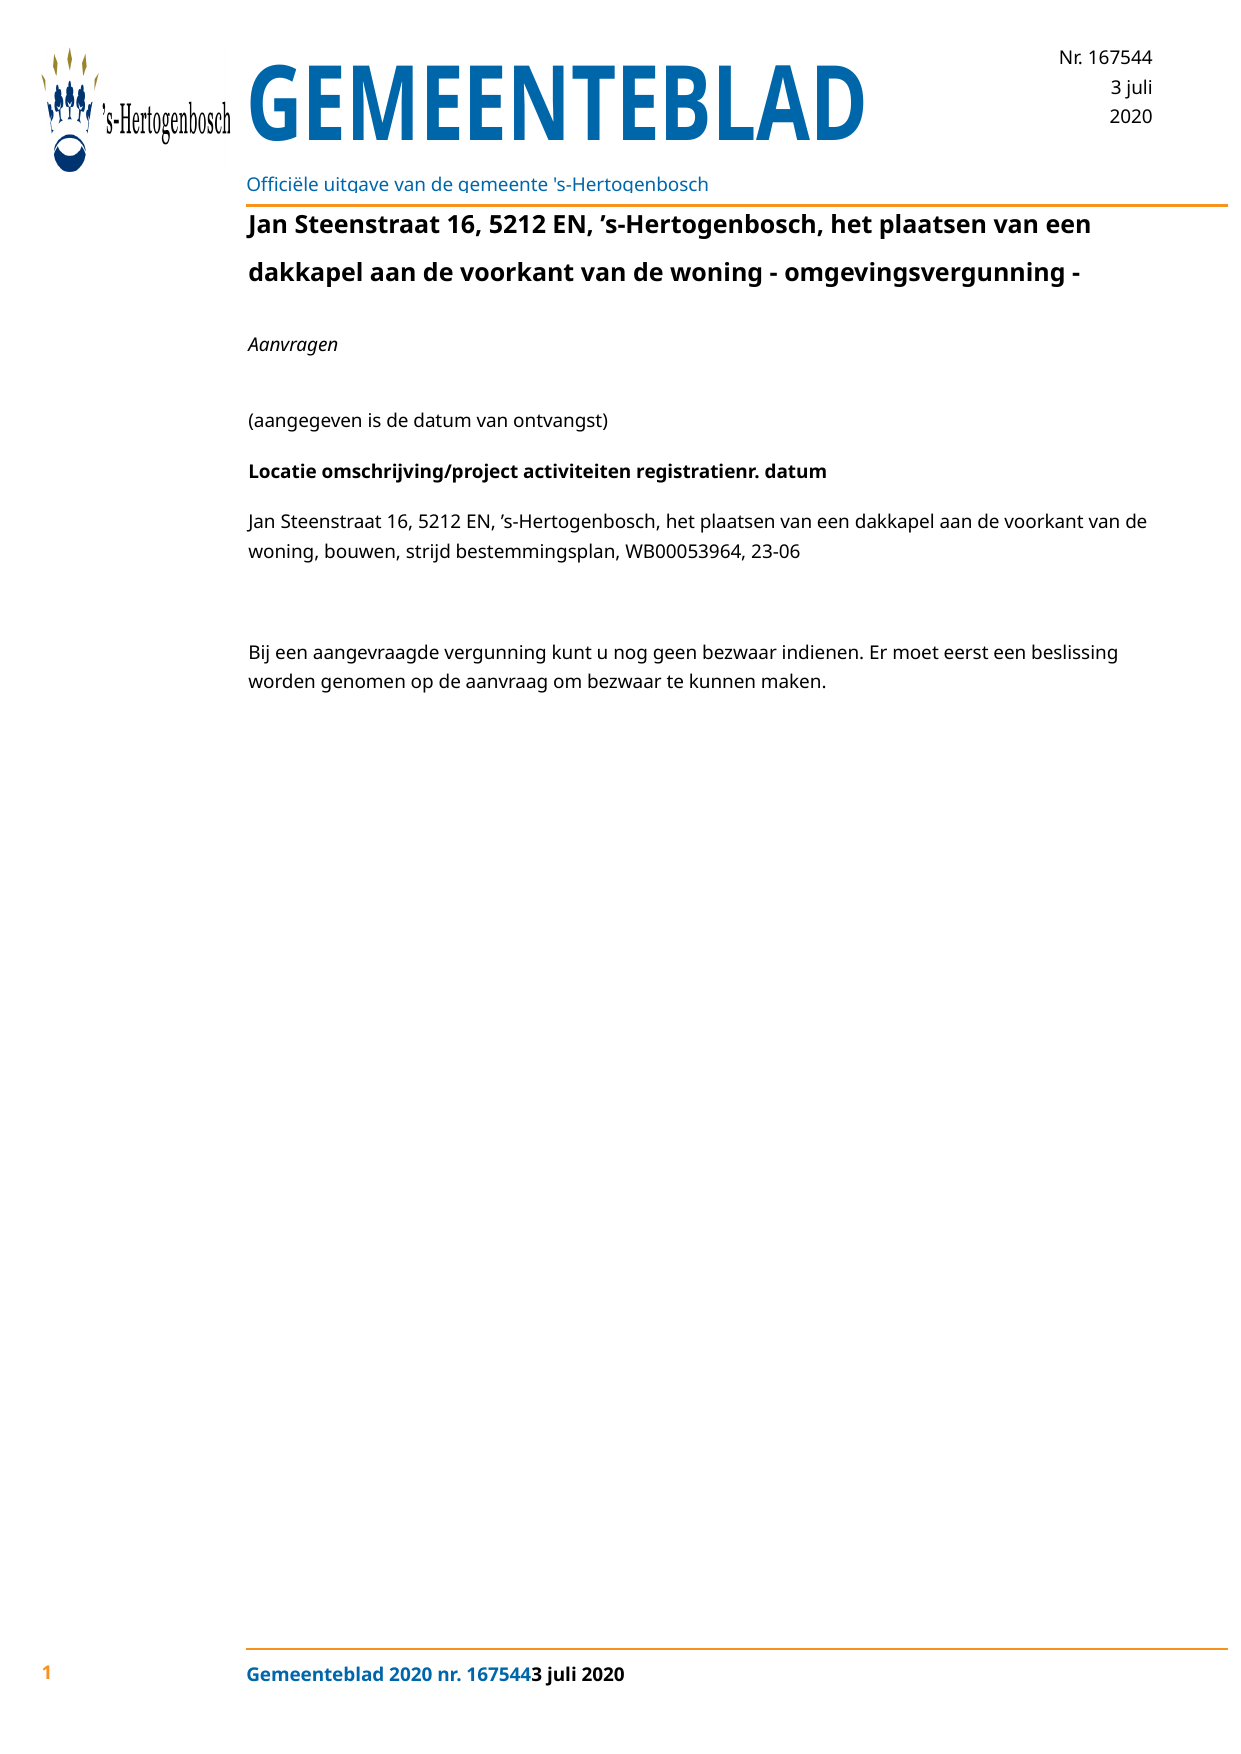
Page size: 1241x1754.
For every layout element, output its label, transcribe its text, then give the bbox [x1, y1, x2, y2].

picture [41, 47, 231, 172]
text Locatie omschrijving/project activiteiten registratienr. datum [248, 458, 1152, 484]
text Jan Steenstraat 16, 5212 EN, ’s-Hertogenbosch, het plaatsen van een dakkapel aan de voorkant van de woning - omgevingsvergunning - [248, 207, 1152, 288]
text Aanvragen [248, 331, 1152, 357]
text (aangegeven is de datum van ontvangst) [248, 408, 1152, 433]
text Jan Steenstraat 16, 5212 EN, ’s-Hertogenbosch, het plaatsen van een dakkapel aan de voorkant van de woning, bouwen, strijd bestemmingsplan, WB00053964, 23-06 [248, 508, 1152, 564]
text Bij een aangevraagde vergunning kunt u nog geen bezwaar indienen. Er moet eerst een beslissing worden genomen op de aanvraag om bezwaar te kunnen maken. [248, 639, 1152, 694]
